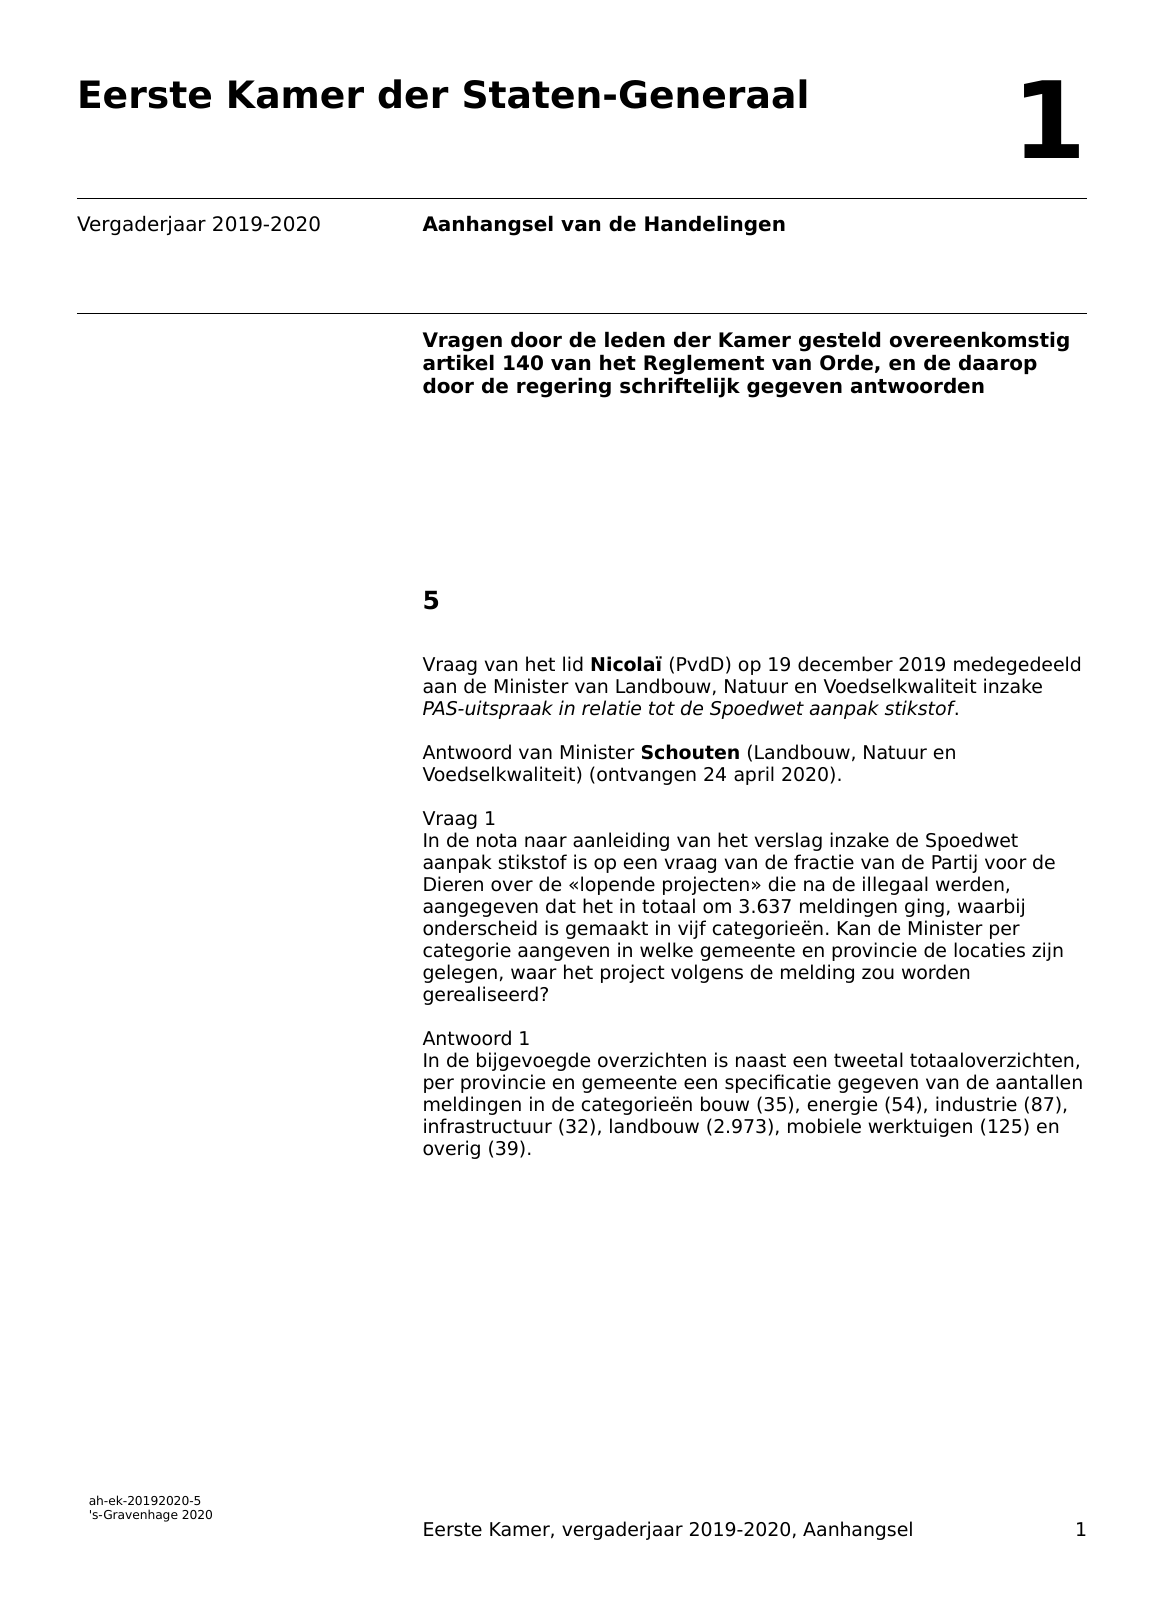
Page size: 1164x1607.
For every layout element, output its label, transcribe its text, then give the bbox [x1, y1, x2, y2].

table_cell Vragen door de leden der Kamer gesteld overeenkomstig artikel 140 van het Reglement van Orde, en de daarop door de regering schriftelijk gegeven antwoorden [422, 314, 1087, 398]
text Vraag van het lid Nicolaï (PvdD) op 19 december 2019 medegedeeld aan de Minister van Landbouw, Natuur en Voedselkwaliteit inzake PAS-uitspraak in relatie tot de Spoedwet aanpak stikstof. [422, 653, 1087, 719]
text Antwoord 1 [422, 1028, 1087, 1050]
table_cell [77, 314, 422, 398]
text ah-ek-20192020-5 [88, 1494, 323, 1508]
text Antwoord van Minister Schouten (Landbouw, Natuur en Voedselkwaliteit) (ontvangen 24 april 2020). [422, 742, 1087, 786]
table_header Eerste Kamer der Staten-Generaal [77, 59, 886, 198]
text In de nota naar aanleiding van het verslag inzake de Spoedwet aanpak stikstof is op een vraag van de fractie van de Partij voor de Dieren over de «lopende projecten» die na de illegaal werden, aangegeven dat het in totaal om 3.637 meldingen ging, waarbij onderscheid is gemaakt in vijf categorieën. Kan de Minister per categorie aangeven in welke gemeente en provincie de locaties zijn gelegen, waar het project volgens de melding zou worden gerealiseerd? [422, 830, 1087, 1006]
table_header 1 [886, 59, 1087, 198]
text Vraag 1 [422, 808, 1087, 830]
table_cell Aanhangsel van de Handelingen [422, 199, 1087, 313]
text In de bijgevoegde overzichten is naast een tweetal totaaloverzichten, per provincie en gemeente een specificatie gegeven van de aantallen meldingen in de categorieën bouw (35), energie (54), industrie (87), infrastructuur (32), landbouw (2.973), mobiele werktuigen (125) en overig (39). [422, 1050, 1087, 1160]
table_cell Vergaderjaar 2019-2020 [77, 199, 422, 313]
text 's-Gravenhage 2020 [88, 1508, 323, 1522]
text 5 [422, 586, 1087, 615]
